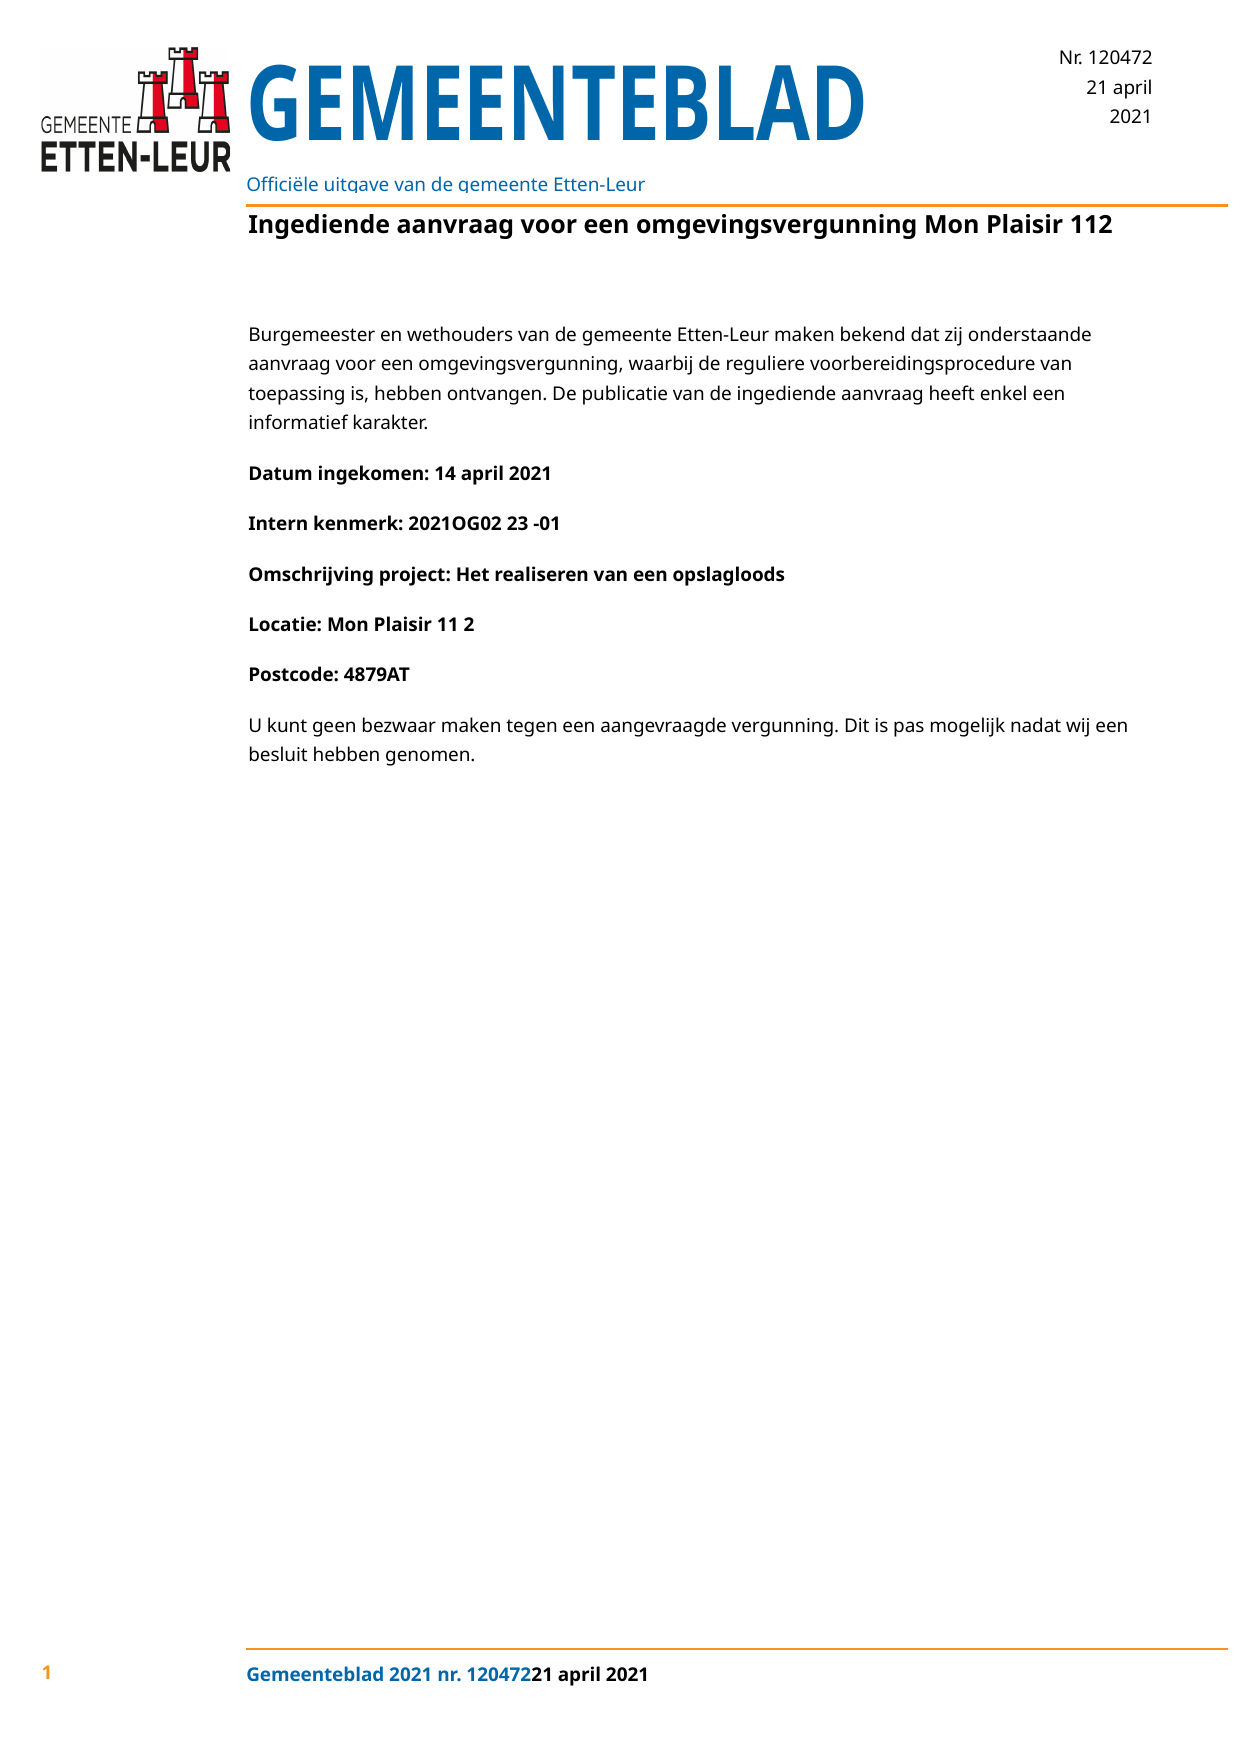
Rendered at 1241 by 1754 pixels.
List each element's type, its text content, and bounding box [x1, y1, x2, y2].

text Locatie: Mon Plaisir 11 2 [248, 611, 1152, 637]
text Datum ingekomen: 14 april 2021 [248, 460, 1152, 486]
picture [41, 47, 231, 172]
text Intern kenmerk: 2021OG02 23 -01 [248, 510, 1152, 536]
text Omschrijving project: Het realiseren van een opslagloods [248, 561, 1152, 586]
text Postcode: 4879AT [248, 662, 1152, 687]
text Ingediende aanvraag voor een omgevingsvergunning Mon Plaisir 112 [248, 207, 1152, 241]
text U kunt geen bezwaar maken tegen een aangevraagde vergunning. Dit is pas mogelijk nadat wij een besluit hebben genomen. [248, 712, 1152, 767]
text Burgemeester en wethouders van de gemeente Etten-Leur maken bekend dat zij onderstaande aanvraag voor een omgevingsvergunning, waarbij de reguliere voorbereidingsprocedure van toepassing is, hebben ontvangen. De publicatie van de ingediende aanvraag heeft enkel een informatief karakter. [248, 321, 1152, 435]
